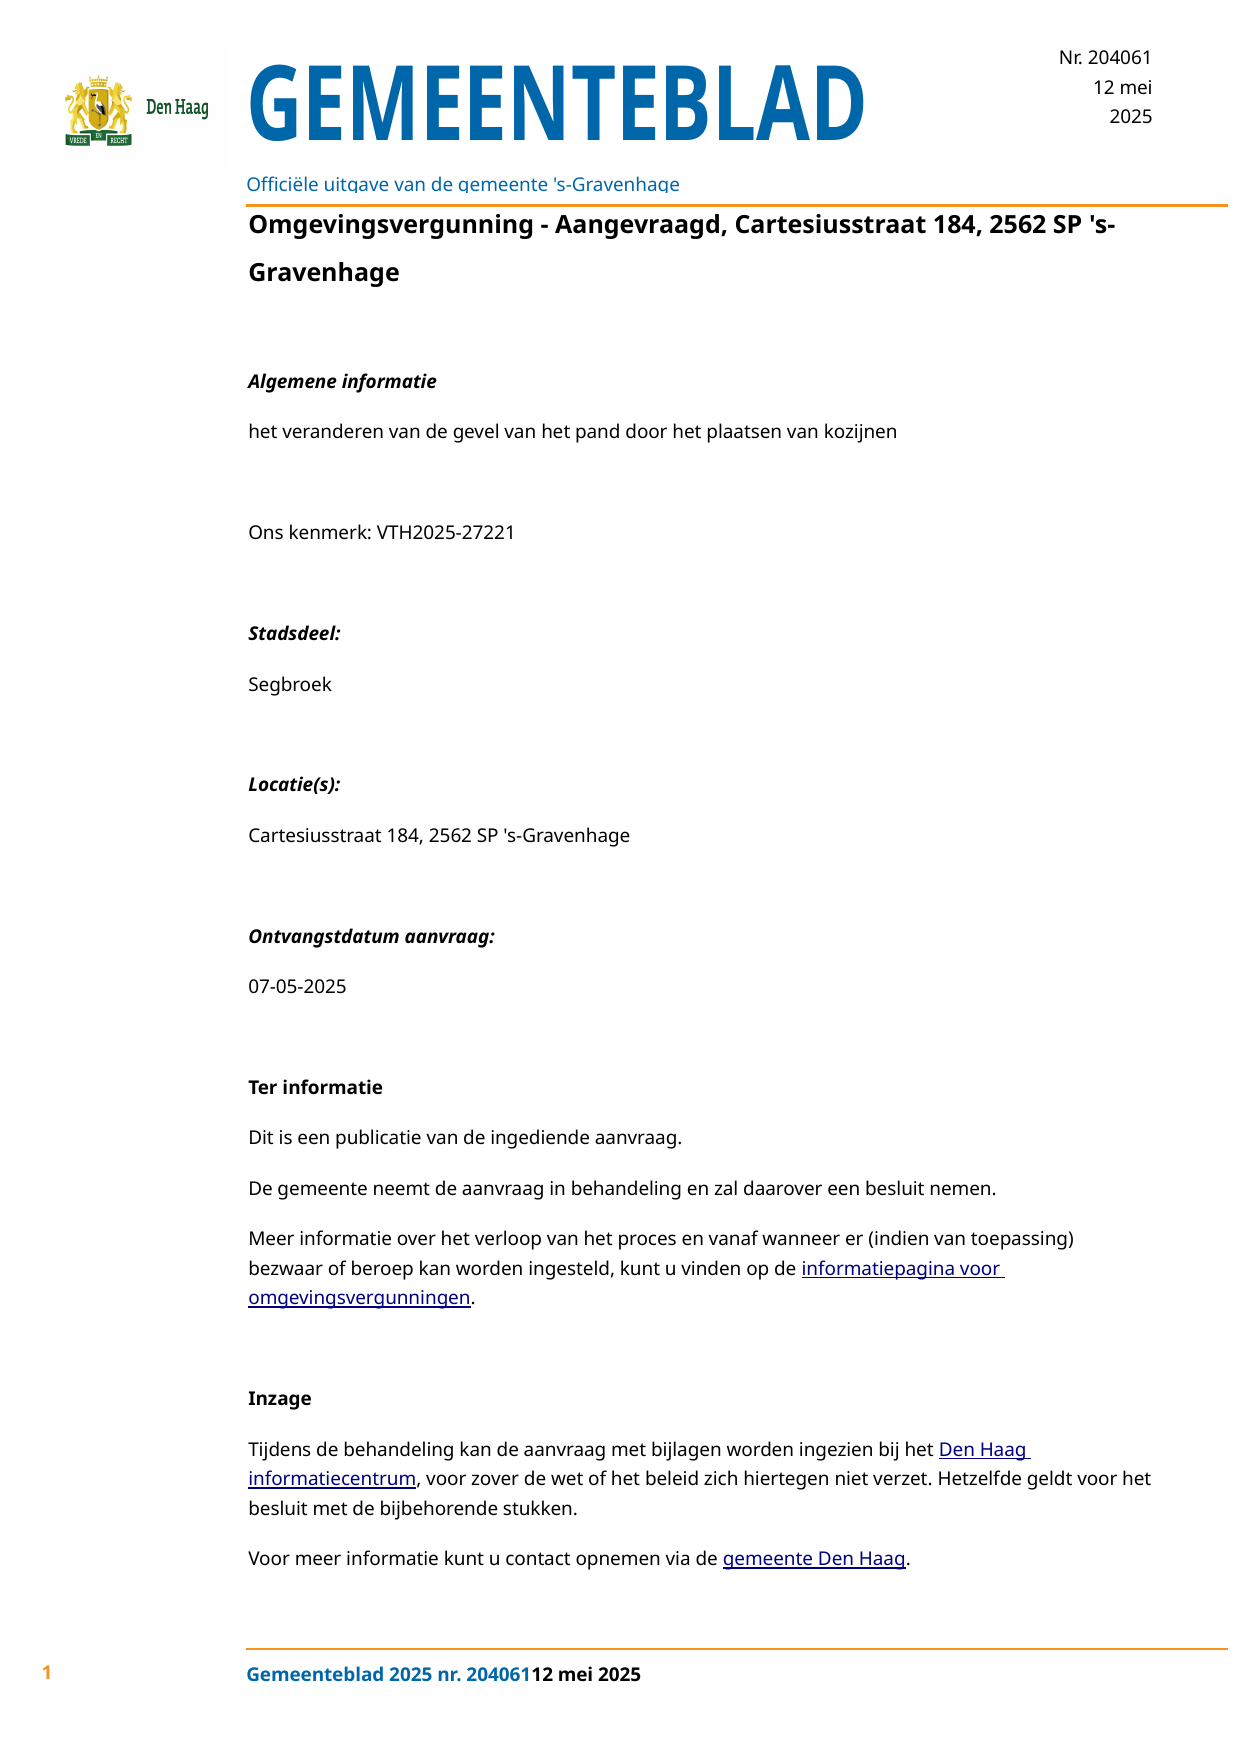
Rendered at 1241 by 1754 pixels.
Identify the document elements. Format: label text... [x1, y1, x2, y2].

text Meer informatie over het verloop van het proces en vanaf wanneer er (indien van toepassing) bezwaar of beroep kan worden ingesteld, kunt u vinden op de informatiepagina voor omgevingsvergunningen. [248, 1225, 1152, 1310]
text Dit is een publicatie van de ingediende aanvraag. [248, 1124, 1152, 1150]
text het veranderen van de gevel van het pand door het plaatsen van kozijnen [248, 419, 1152, 444]
text Algemene informatie [248, 368, 1152, 394]
text Tijdens de behandeling kan de aanvraag met bijlagen worden ingezien bij het Den Haag informatiecentrum, voor zover de wet of het beleid zich hiertegen niet verzet. Hetzelfde geldt voor het besluit met de bijbehorende stukken. [248, 1436, 1152, 1521]
text Voor meer informatie kunt u contact opnemen via de gemeente Den Haag. [248, 1545, 1152, 1571]
text Stadsdeel: [248, 620, 1152, 646]
text Inzage [248, 1385, 1152, 1411]
text 07-05-2025 [248, 973, 1152, 999]
text Segbroek [248, 671, 1152, 697]
text De gemeente neemt de aanvraag in behandeling en zal daarover een besluit nemen. [248, 1175, 1152, 1201]
text Cartesiusstraat 184, 2562 SP 's-Gravenhage [248, 822, 1152, 848]
text Omgevingsvergunning - Aangevraagd, Cartesiusstraat 184, 2562 SP 's-Gravenhage [248, 207, 1152, 288]
text Ons kenmerk: VTH2025-27221 [248, 519, 1152, 545]
text Locatie(s): [248, 772, 1152, 797]
text Ter informatie [248, 1074, 1152, 1100]
picture [41, 47, 231, 172]
text Ontvangstdatum aanvraag: [248, 923, 1152, 949]
